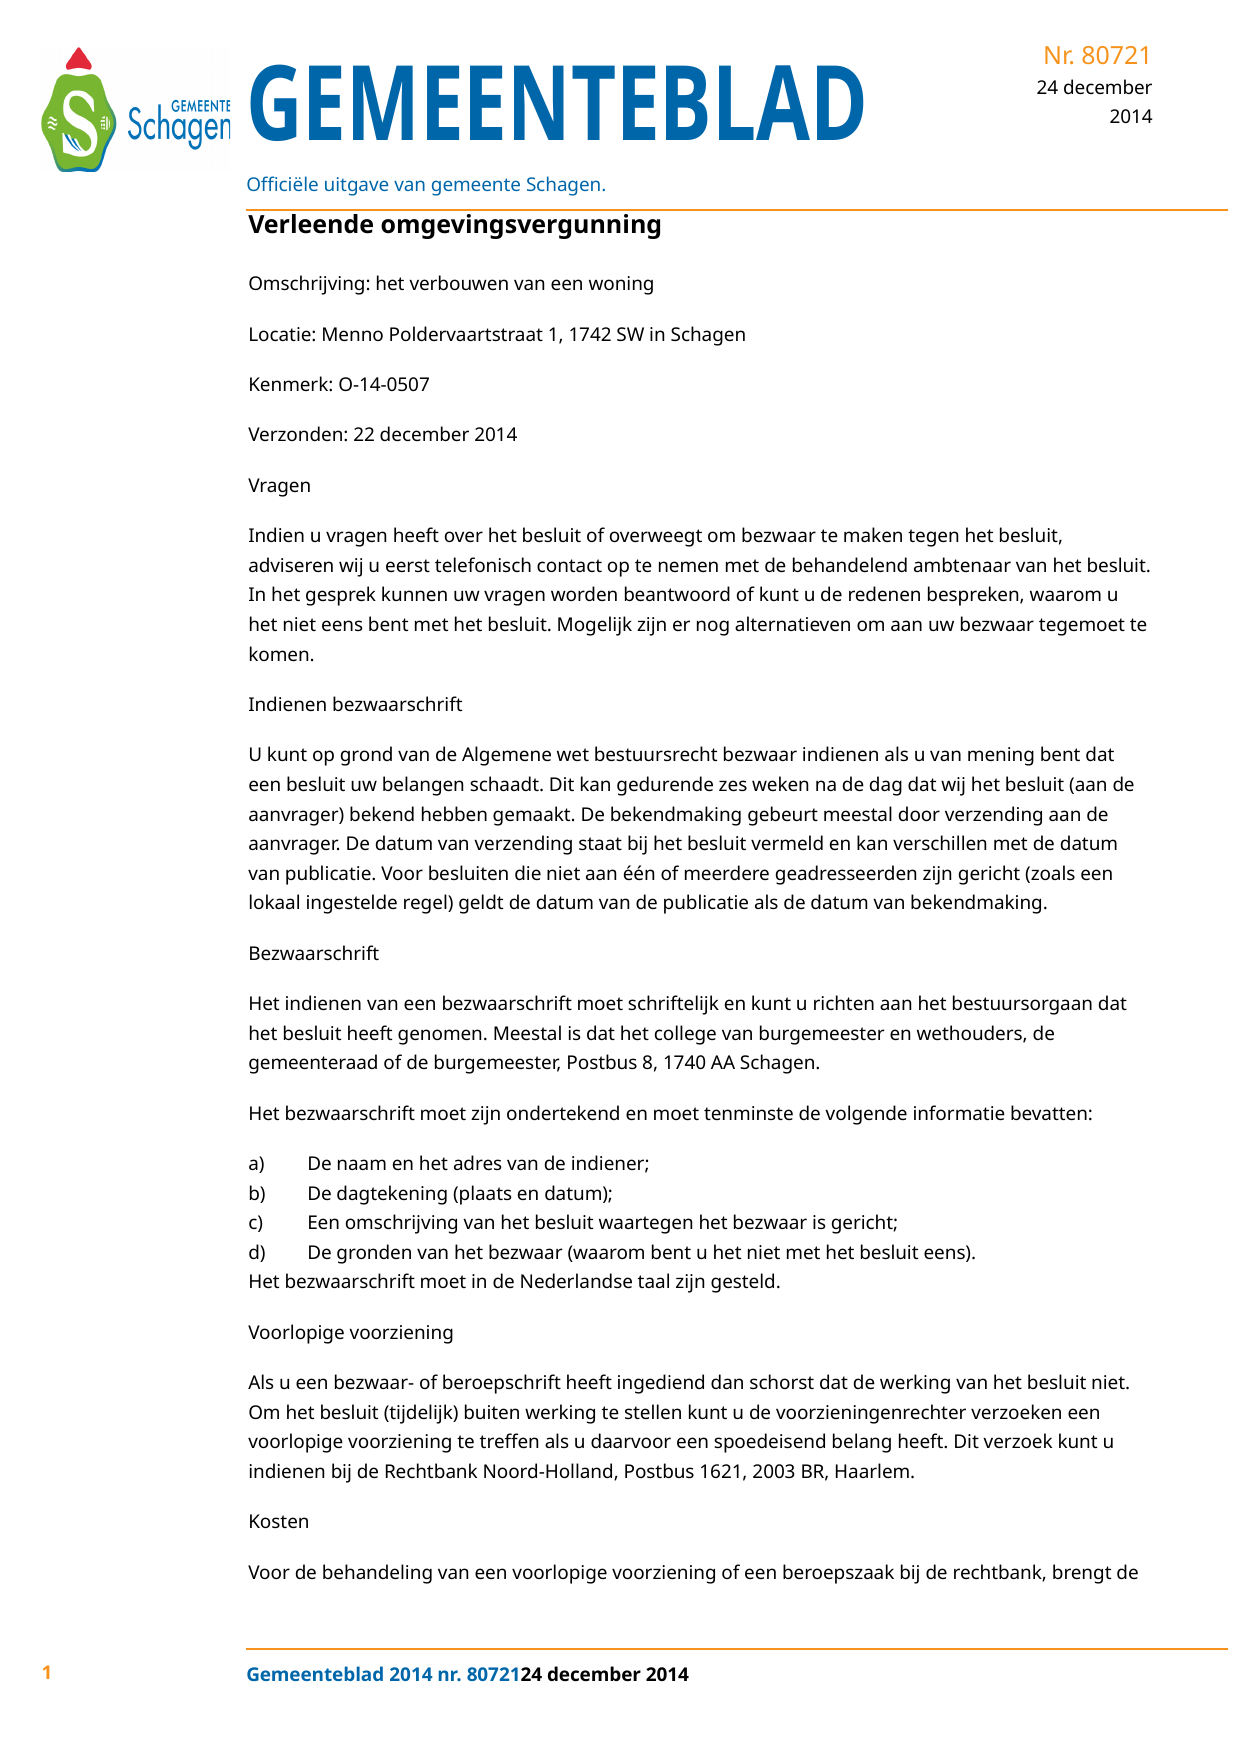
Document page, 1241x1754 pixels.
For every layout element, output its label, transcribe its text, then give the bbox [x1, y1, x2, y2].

picture [41, 47, 231, 172]
list De gronden van het bezwaar (waarom bent u het niet met het besluit eens). [248, 1239, 1152, 1265]
text Locatie: Menno Poldervaartstraat 1, 1742 SW in Schagen [248, 321, 1152, 346]
text Als u een bezwaar- of beroepschrift heeft ingediend dan schorst dat de werking van het besluit niet. Om het besluit (tijdelijk) buiten werking te stellen kunt u de voorzieningenrechter verzoeken een voorlopige voorziening te treffen als u daarvoor een spoedeisend belang heeft. Dit verzoek kunt u indienen bij de Rechtbank Noord-Holland, Postbus 1621, 2003 BR, Haarlem. [248, 1369, 1152, 1484]
text Het bezwaarschrift moet zijn ondertekend en moet tenminste de volgende informatie bevatten: [248, 1100, 1152, 1126]
text Omschrijving: het verbouwen van een woning [248, 270, 1152, 296]
text Voorlopige voorziening [248, 1319, 1152, 1345]
text Verzonden: 22 december 2014 [248, 422, 1152, 447]
text Het indienen van een bezwaarschrift moet schriftelijk en kunt u richten aan het bestuursorgaan dat het besluit heeft genomen. Meestal is dat het college van burgemeester en wethouders, de gemeenteraad of de burgemeester, Postbus 8, 1740 AA Schagen. [248, 990, 1152, 1075]
text Verleende omgevingsvergunning [248, 211, 1152, 241]
text Indienen bezwaarschrift [248, 691, 1152, 717]
list De naam en het adres van de indiener; [248, 1150, 1152, 1176]
text Voor de behandeling van een voorlopige voorziening of een beroepszaak bij de rechtbank, brengt de [248, 1559, 1152, 1585]
text Kenmerk: O-14-0507 [248, 371, 1152, 397]
text Het bezwaarschrift moet in de Nederlandse taal zijn gesteld. [248, 1269, 1152, 1294]
text Kosten [248, 1509, 1152, 1534]
text Indien u vragen heeft over het besluit of overweegt om bezwaar te maken tegen het besluit, adviseren wij u eerst telefonisch contact op te nemen met de behandelend ambtenaar van het besluit. In het gesprek kunnen uw vragen worden beantwoord of kunt u de redenen bespreken, waarom u het niet eens bent met het besluit. Mogelijk zijn er nog alternatieven om aan uw bezwaar tegemoet te komen. [248, 522, 1152, 666]
list Een omschrijving van het besluit waartegen het bezwaar is gericht; [248, 1209, 1152, 1235]
text U kunt op grond van de Algemene wet bestuursrecht bezwaar indienen als u van mening bent dat een besluit uw belangen schaadt. Dit kan gedurende zes weken na de dag dat wij het besluit (aan de aanvrager) bekend hebben gemaakt. De bekendmaking gebeurt meestal door verzending aan de aanvrager. De datum van verzending staat bij het besluit vermeld en kan verschillen met de datum van publicatie. Voor besluiten die niet aan één of meerdere geadresseerden zijn gericht (zoals een lokaal ingestelde regel) geldt de datum van de publicatie als de datum van bekendmaking. [248, 742, 1152, 915]
text Vragen [248, 472, 1152, 498]
list De dagtekening (plaats en datum); [248, 1180, 1152, 1206]
text Bezwaarschrift [248, 940, 1152, 966]
